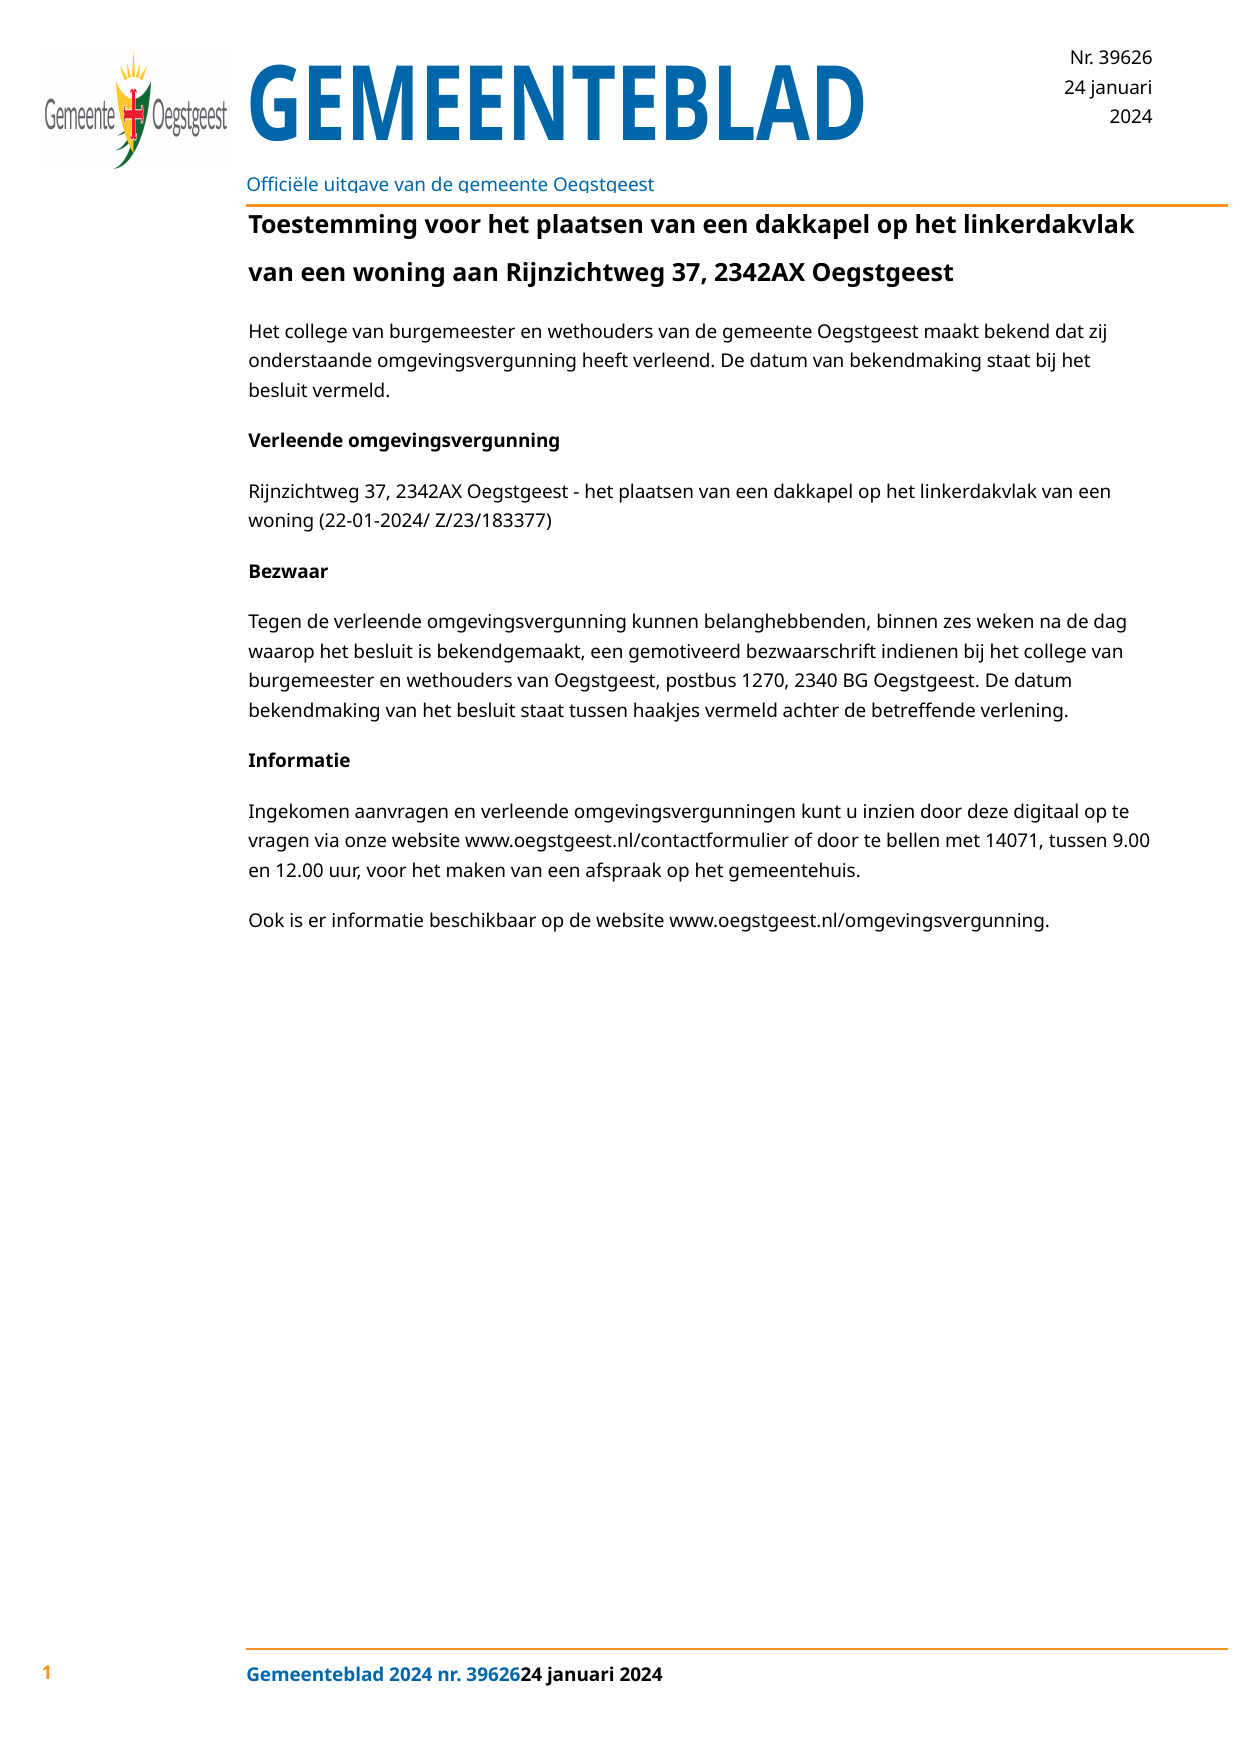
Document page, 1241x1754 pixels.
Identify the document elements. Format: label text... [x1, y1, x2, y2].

text Het college van burgemeester en wethouders van de gemeente Oegstgeest maakt bekend dat zij onderstaande omgevingsvergunning heeft verleend. De datum van bekendmaking staat bij het besluit vermeld. [248, 318, 1152, 403]
text Verleende omgevingsvergunning [248, 427, 1152, 453]
picture [41, 47, 231, 172]
text Ingekomen aanvragen en verleende omgevingsvergunningen kunt u inzien door deze digitaal op te vragen via onze website www.oegstgeest.nl/contactformulier of door te bellen met 14071, tussen 9.00 en 12.00 uur, voor het maken van een afspraak op het gemeentehuis. [248, 798, 1152, 883]
text Bezwaar [248, 558, 1152, 584]
text Tegen de verleende omgevingsvergunning kunnen belanghebbenden, binnen zes weken na de dag waarop het besluit is bekendgemaakt, een gemotiveerd bezwaarschrift indienen bij het college van burgemeester en wethouders van Oegstgeest, postbus 1270, 2340 BG Oegstgeest. De datum bekendmaking van het besluit staat tussen haakjes vermeld achter de betreffende verlening. [248, 608, 1152, 723]
text Toestemming voor het plaatsen van een dakkapel op het linkerdakvlak van een woning aan Rijnzichtweg 37, 2342AX Oegstgeest [248, 207, 1152, 288]
text Ook is er informatie beschikbaar op de website www.oegstgeest.nl/omgevingsvergunning. [248, 907, 1152, 933]
text Informatie [248, 747, 1152, 773]
text Rijnzichtweg 37, 2342AX Oegstgeest - het plaatsen van een dakkapel op het linkerdakvlak van een woning (22-01-2024/ Z/23/183377) [248, 478, 1152, 533]
